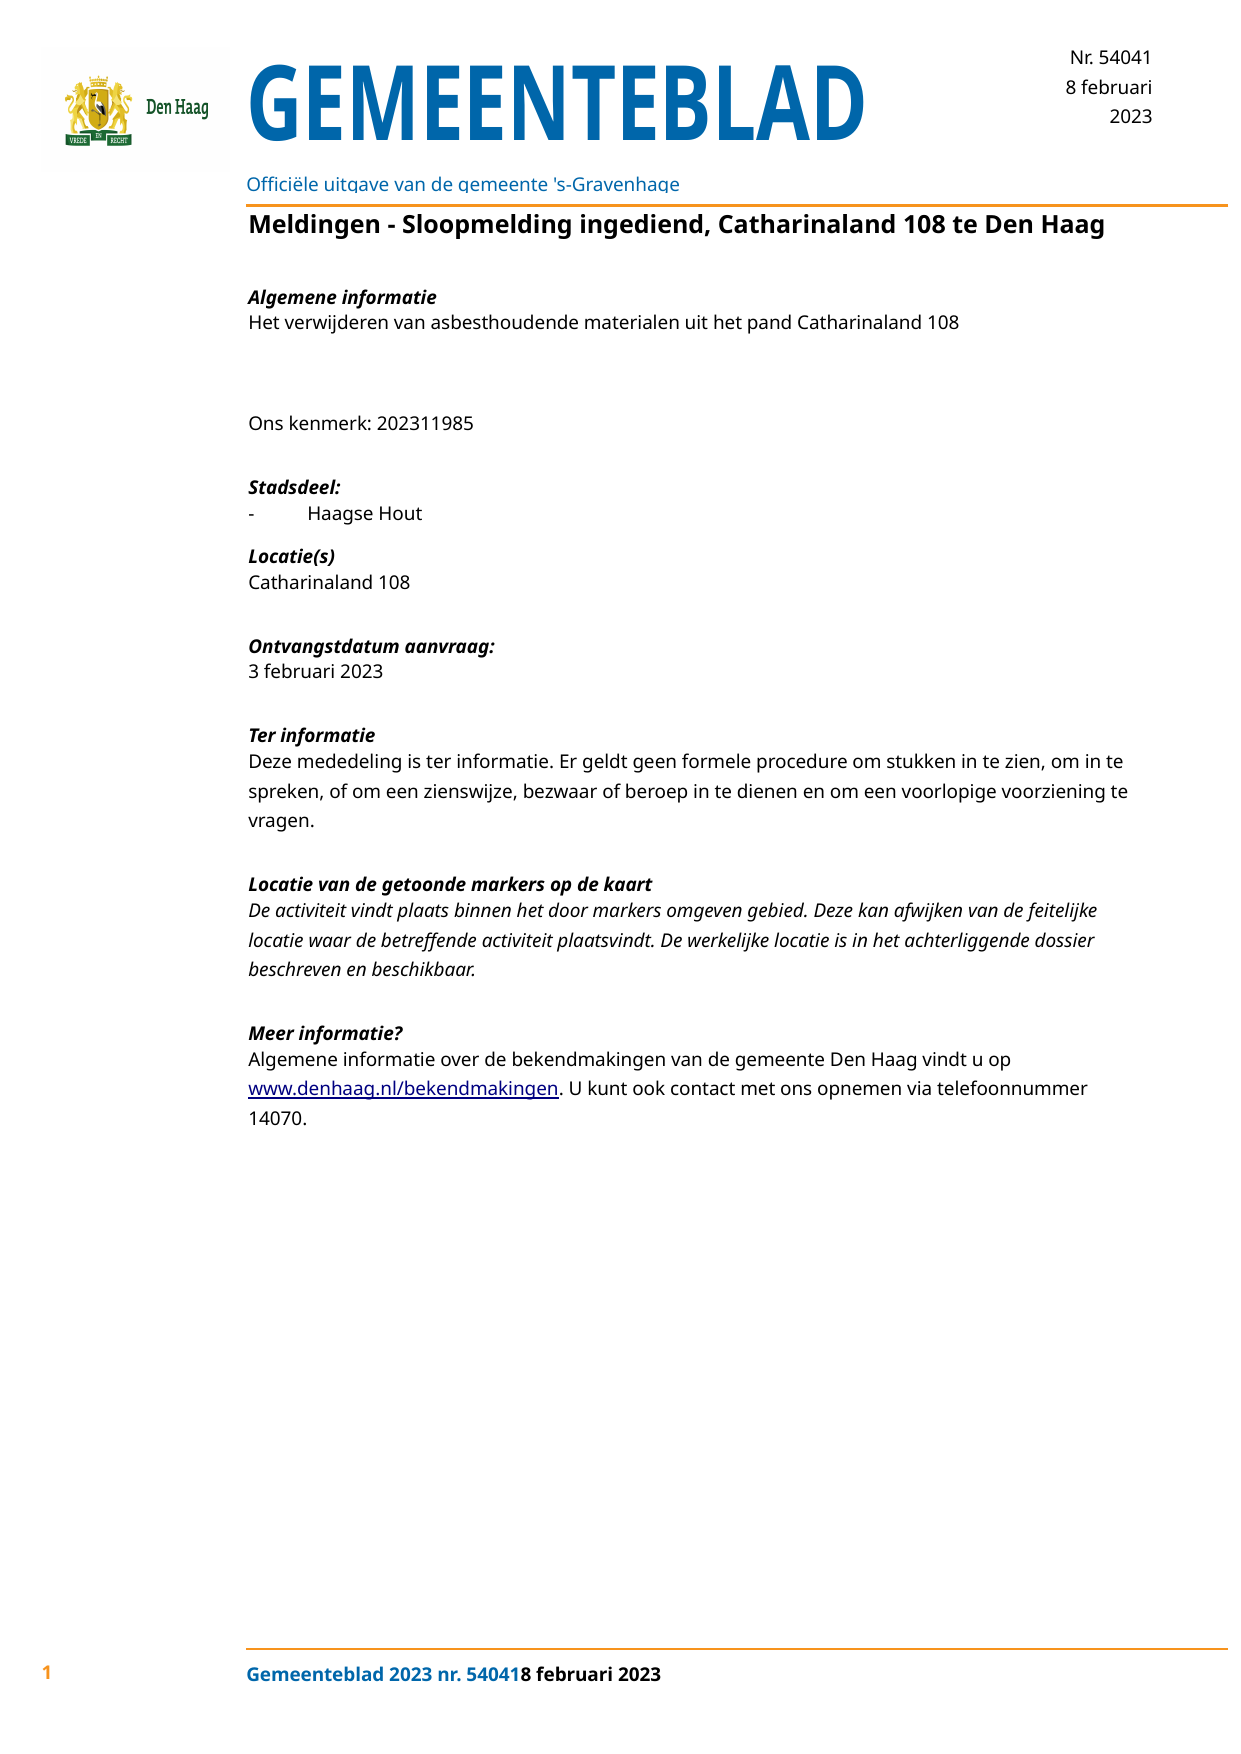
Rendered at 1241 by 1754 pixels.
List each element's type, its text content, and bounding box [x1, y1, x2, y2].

text Locatie van de getoonde markers op de kaart [248, 871, 1152, 897]
text Locatie(s) [248, 543, 1152, 569]
text Ontvangstdatum aanvraag: [248, 633, 1152, 659]
text Stadsdeel: [248, 474, 1152, 500]
text Het verwijderen van asbesthoudende materialen uit het pand Catharinaland 108 [248, 309, 1152, 335]
text De activiteit vindt plaats binnen het door markers omgeven gebied. Deze kan afwijken van de feitelijke locatie waar de betreffende activiteit plaatsvindt. De werkelijke locatie is in het achterliggende dossier beschreven en beschikbaar. [248, 897, 1152, 982]
list Haagse Hout [248, 500, 1152, 526]
text Algemene informatie over de bekendmakingen van de gemeente Den Haag vindt u op www.denhaag.nl/bekendmakingen. U kunt ook contact met ons opnemen via telefoonnummer 14070. [248, 1046, 1152, 1131]
text Meer informatie? [248, 1020, 1152, 1046]
text Ter informatie [248, 723, 1152, 748]
text Ons kenmerk: 202311985 [248, 410, 1152, 436]
text 3 februari 2023 [248, 659, 1152, 684]
picture [41, 47, 231, 172]
text Algemene informatie [248, 284, 1152, 309]
text Meldingen - Sloopmelding ingediend, Catharinaland 108 te Den Haag [248, 207, 1152, 241]
text Catharinaland 108 [248, 569, 1152, 595]
text Deze mededeling is ter informatie. Er geldt geen formele procedure om stukken in te zien, om in te spreken, of om een zienswijze, bezwaar of beroep in te dienen en om een voorlopige voorziening te vragen. [248, 748, 1152, 833]
